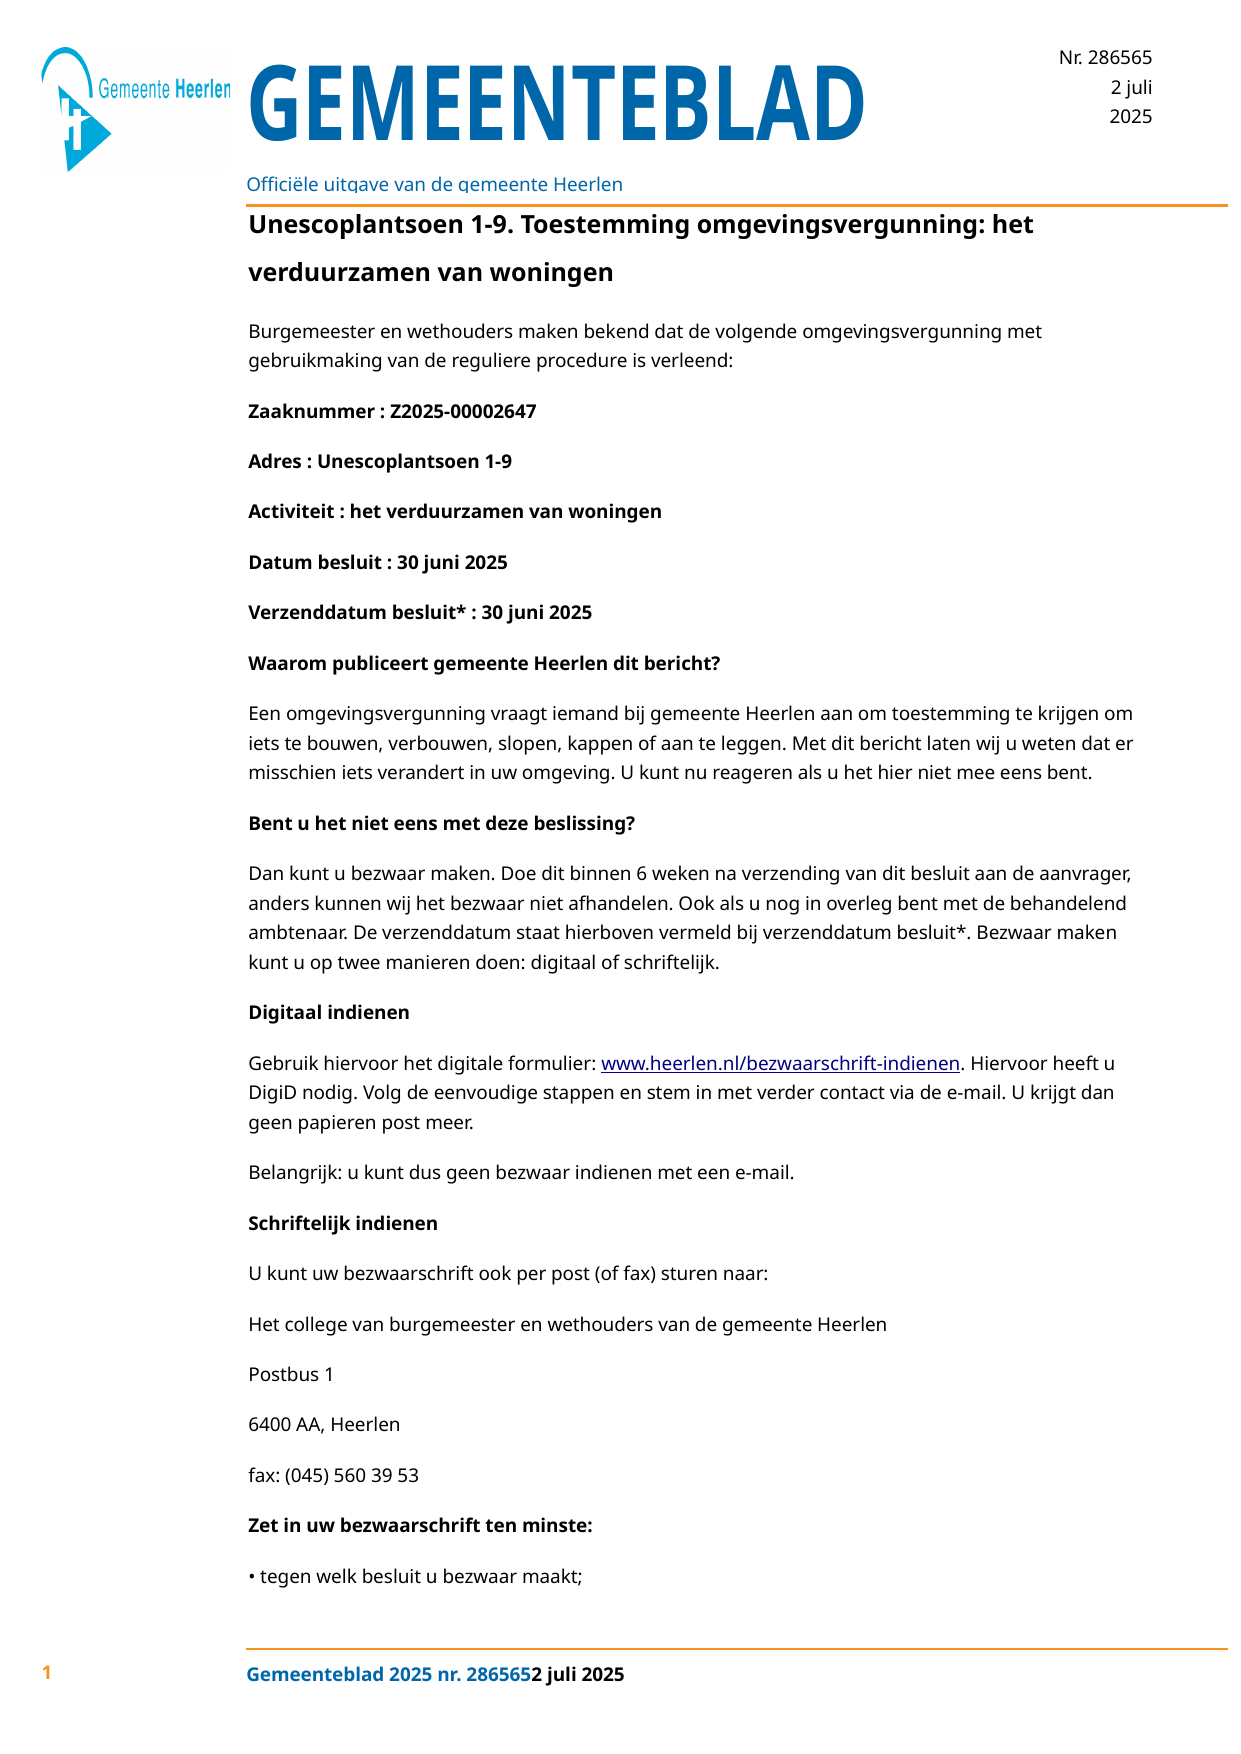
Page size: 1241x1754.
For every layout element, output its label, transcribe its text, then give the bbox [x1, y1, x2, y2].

picture [41, 47, 231, 172]
text Zet in uw bezwaarschrift ten minste: [248, 1512, 1152, 1538]
text Schriftelijk indienen [248, 1210, 1152, 1236]
text 6400 AA, Heerlen [248, 1412, 1152, 1437]
text Bent u het niet eens met deze beslissing? [248, 810, 1152, 836]
text Gebruik hiervoor het digitale formulier: www.heerlen.nl/bezwaarschrift-indienen. Hiervoor heeft u DigiD nodig. Volg de eenvoudige stappen en stem in met verder contact via de e-mail. U krijgt dan geen papieren post meer. [248, 1050, 1152, 1135]
picture [41, 47, 59, 70]
text U kunt uw bezwaarschrift ook per post (of fax) sturen naar: [248, 1260, 1152, 1286]
text fax: (045) 560 39 53 [248, 1462, 1152, 1488]
text Waarom publiceert gemeente Heerlen dit bericht? [248, 650, 1152, 676]
text Burgemeester en wethouders maken bekend dat de volgende omgevingsvergunning met gebruikmaking van de reguliere procedure is verleend: [248, 318, 1152, 373]
text Verzenddatum besluit* : 30 juni 2025 [248, 599, 1152, 625]
text Belangrijk: u kunt dus geen bezwaar indienen met een e-mail. [248, 1159, 1152, 1185]
text Unescoplantsoen 1-9. Toestemming omgevingsvergunning: het verduurzamen van woningen [248, 207, 1152, 288]
text Een omgevingsvergunning vraagt iemand bij gemeente Heerlen aan om toestemming te krijgen om iets te bouwen, verbouwen, slopen, kappen of aan te leggen. Met dit bericht laten wij u weten dat er misschien iets verandert in uw omgeving. U kunt nu reageren als u het hier niet mee eens bent. [248, 700, 1152, 785]
text Adres : Unescoplantsoen 1-9 [248, 448, 1152, 474]
text Dan kunt u bezwaar maken. Doe dit binnen 6 weken na verzending van dit besluit aan de aanvrager, anders kunnen wij het bezwaar niet afhandelen. Ook als u nog in overleg bent met de behandelend ambtenaar. De verzenddatum staat hierboven vermeld bij verzenddatum besluit*. Bezwaar maken kunt u op twee manieren doen: digitaal of schriftelijk. [248, 860, 1152, 975]
text • tegen welk besluit u bezwaar maakt; [248, 1563, 1152, 1589]
text Postbus 1 [248, 1361, 1152, 1387]
text Het college van burgemeester en wethouders van de gemeente Heerlen [248, 1311, 1152, 1337]
text Activiteit : het verduurzamen van woningen [248, 499, 1152, 524]
text Zaaknummer : Z2025-00002647 [248, 398, 1152, 424]
text Datum besluit : 30 juni 2025 [248, 549, 1152, 575]
text Digitaal indienen [248, 999, 1152, 1025]
